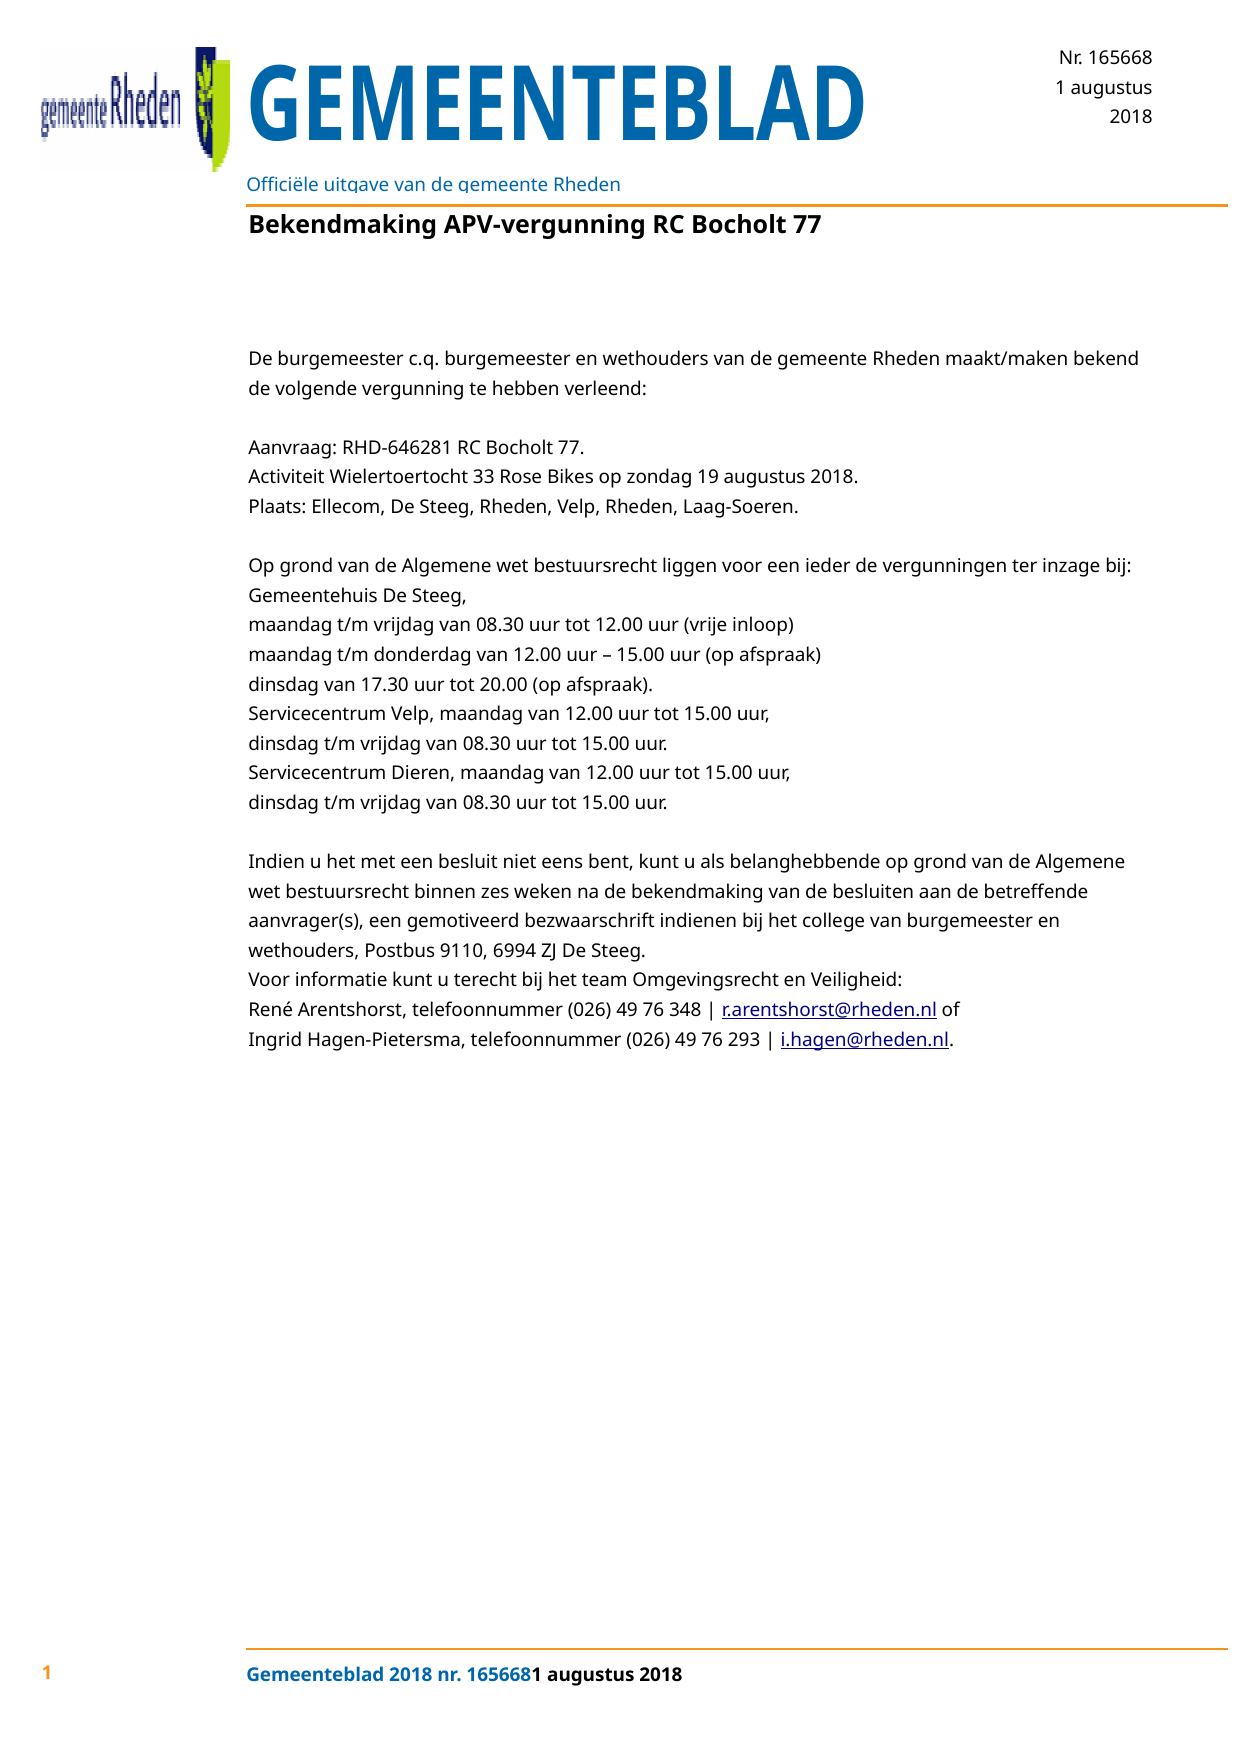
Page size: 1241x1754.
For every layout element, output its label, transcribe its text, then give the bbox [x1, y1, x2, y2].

text maandag t/m donderdag van 12.00 uur – 15.00 uur (op afspraak) [248, 641, 1152, 667]
text dinsdag t/m vrijdag van 08.30 uur tot 15.00 uur. [248, 789, 1152, 815]
text Servicecentrum Velp, maandag van 12.00 uur tot 15.00 uur, [248, 700, 1152, 726]
text Indien u het met een besluit niet eens bent, kunt u als belanghebbende op grond van de Algemene wet bestuursrecht binnen zes weken na de bekendmaking van de besluiten aan de betreffende aanvrager(s), een gemotiveerd bezwaarschrift indienen bij het college van burgemeester en wethouders, Postbus 9110, 6994 ZJ De Steeg. [248, 848, 1152, 963]
picture [41, 47, 231, 172]
text dinsdag van 17.30 uur tot 20.00 (op afspraak). [248, 671, 1152, 696]
text Bekendmaking APV-vergunning RC Bocholt 77 [248, 207, 1152, 241]
text Gemeentehuis De Steeg, [248, 582, 1152, 608]
text De burgemeester c.q. burgemeester en wethouders van de gemeente Rheden maakt/maken bekend de volgende vergunning te hebben verleend: [248, 345, 1152, 401]
text Activiteit Wielertoertocht 33 Rose Bikes op zondag 19 augustus 2018. [248, 464, 1152, 489]
text Plaats: Ellecom, De Steeg, Rheden, Velp, Rheden, Laag-Soeren. [248, 493, 1152, 519]
text maandag t/m vrijdag van 08.30 uur tot 12.00 uur (vrije inloop) [248, 612, 1152, 637]
text René Arentshorst, telefoonnummer (026) 49 76 348 | r.arentshorst@rheden.nl of [248, 996, 1152, 1022]
text dinsdag t/m vrijdag van 08.30 uur tot 15.00 uur. [248, 730, 1152, 756]
text Voor informatie kunt u terecht bij het team Omgevingsrecht en Veiligheid: [248, 967, 1152, 992]
text Ingrid Hagen-Pietersma, telefoonnummer (026) 49 76 293 | i.hagen@rheden.nl. [248, 1026, 1152, 1051]
text Aanvraag: RHD-646281 RC Bocholt 77. [248, 434, 1152, 460]
text Op grond van de Algemene wet bestuursrecht liggen voor een ieder de vergunningen ter inzage bij: [248, 552, 1152, 578]
text Servicecentrum Dieren, maandag van 12.00 uur tot 15.00 uur, [248, 759, 1152, 785]
